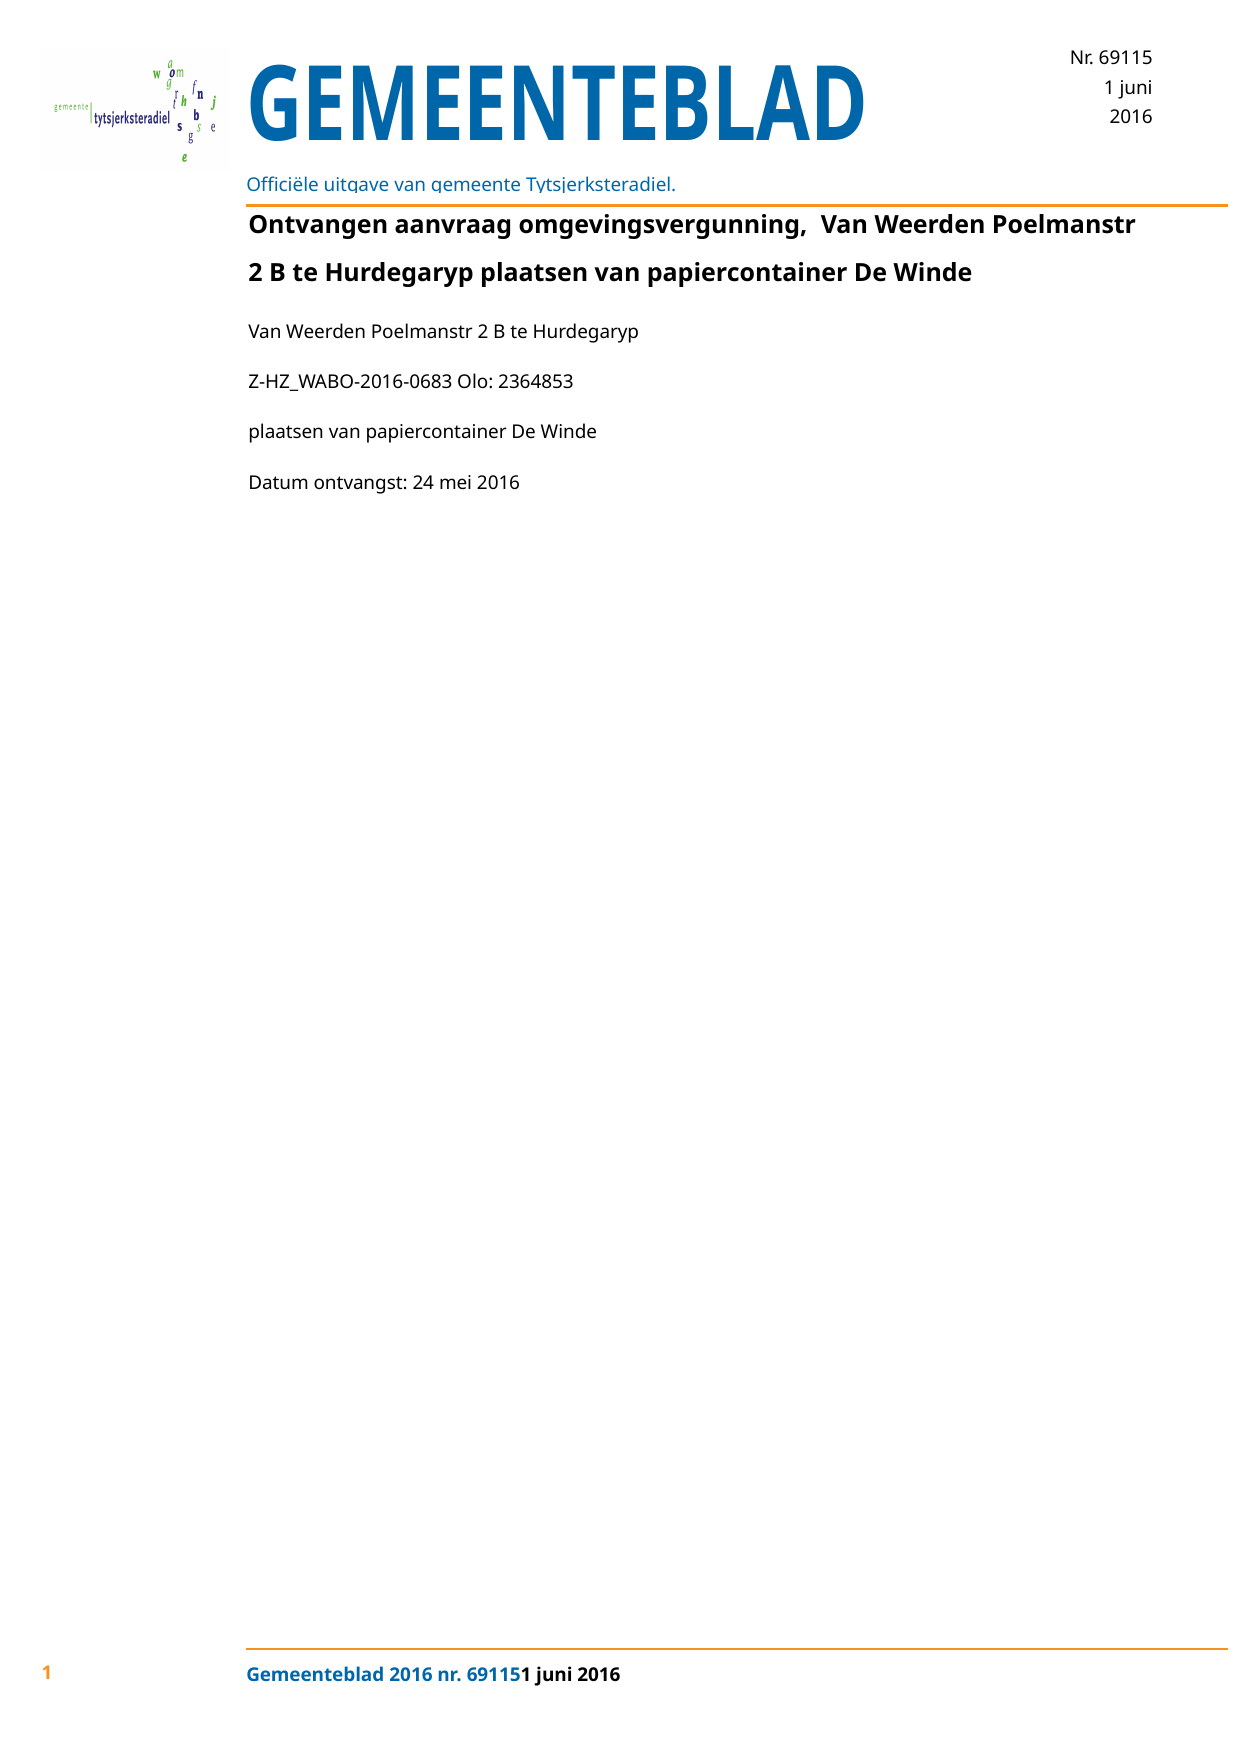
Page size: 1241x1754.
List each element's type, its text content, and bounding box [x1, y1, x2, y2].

text Datum ontvangst: 24 mei 2016 [248, 469, 1152, 495]
picture [41, 47, 231, 172]
text plaatsen van papiercontainer De Winde [248, 419, 1152, 444]
text Ontvangen aanvraag omgevingsvergunning, Van Weerden Poelmanstr 2 B te Hurdegaryp plaatsen van papiercontainer De Winde [248, 207, 1152, 288]
text Z-HZ_WABO-2016-0683 Olo: 2364853 [248, 368, 1152, 394]
text Van Weerden Poelmanstr 2 B te Hurdegaryp [248, 318, 1152, 344]
